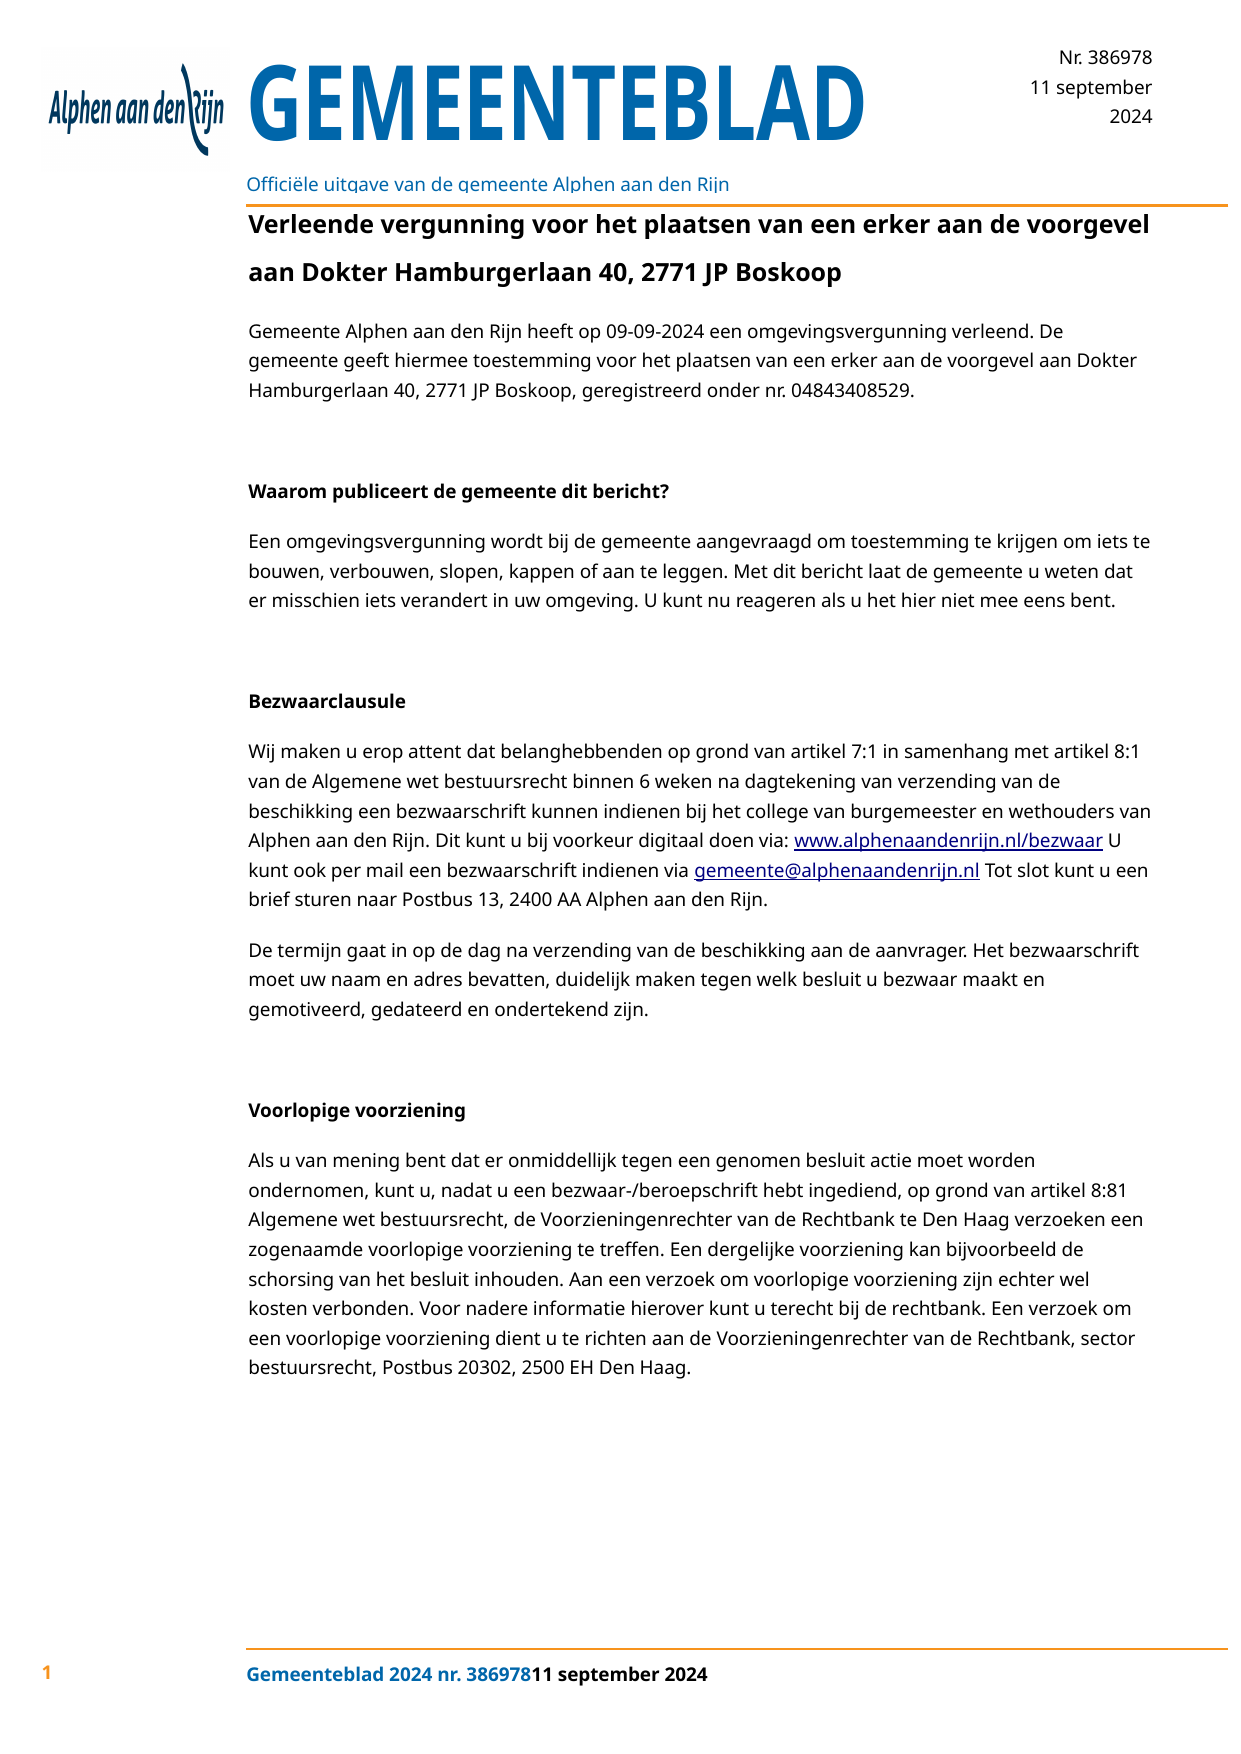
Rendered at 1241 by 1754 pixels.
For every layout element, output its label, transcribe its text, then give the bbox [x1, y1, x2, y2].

text Wij maken u erop attent dat belanghebbenden op grond van artikel 7:1 in samenhang met artikel 8:1 van de Algemene wet bestuursrecht binnen 6 weken na dagtekening van verzending van de beschikking een bezwaarschrift kunnen indienen bij het college van burgemeester en wethouders van Alphen aan den Rijn. Dit kunt u bij voorkeur digitaal doen via: www.alphenaandenrijn.nl/bezwaar U kunt ook per mail een bezwaarschrift indienen via gemeente@alphenaandenrijn.nl Tot slot kunt u een brief sturen naar Postbus 13, 2400 AA Alphen aan den Rijn. [248, 739, 1152, 912]
text Voorlopige voorziening [248, 1097, 1152, 1123]
text Verleende vergunning voor het plaatsen van een erker aan de voorgevel aan Dokter Hamburgerlaan 40, 2771 JP Boskoop [248, 207, 1152, 288]
picture [41, 47, 231, 172]
text Gemeente Alphen aan den Rijn heeft op 09-09-2024 een omgevingsvergunning verleend. De gemeente geeft hiermee toestemming voor het plaatsen van een erker aan de voorgevel aan Dokter Hamburgerlaan 40, 2771 JP Boskoop, geregistreerd onder nr. 04843408529. [248, 318, 1152, 403]
text Bezwaarclausule [248, 688, 1152, 714]
text Waarom publiceert de gemeente dit bericht? [248, 478, 1152, 504]
text Als u van mening bent dat er onmiddellijk tegen een genomen besluit actie moet worden ondernomen, kunt u, nadat u een bezwaar-/beroepschrift hebt ingediend, op grond van artikel 8:81 Algemene wet bestuursrecht, de Voorzieningenrechter van de Rechtbank te Den Haag verzoeken een zogenaamde voorlopige voorziening te treffen. Een dergelijke voorziening kan bijvoorbeeld de schorsing van het besluit inhouden. Aan een verzoek om voorlopige voorziening zijn echter wel kosten verbonden. Voor nadere informatie hierover kunt u terecht bij de rechtbank. Een verzoek om een voorlopige voorziening dient u te richten aan de Voorzieningenrechter van de Rechtbank, sector bestuursrecht, Postbus 20302, 2500 EH Den Haag. [248, 1147, 1152, 1380]
text Een omgevingsvergunning wordt bij de gemeente aangevraagd om toestemming te krijgen om iets te bouwen, verbouwen, slopen, kappen of aan te leggen. Met dit bericht laat de gemeente u weten dat er misschien iets verandert in uw omgeving. U kunt nu reageren als u het hier niet mee eens bent. [248, 528, 1152, 613]
text De termijn gaat in op de dag na verzending van de beschikking aan de aanvrager. Het bezwaarschrift moet uw naam en adres bevatten, duidelijk maken tegen welk besluit u bezwaar maakt en gemotiveerd, gedateerd en ondertekend zijn. [248, 937, 1152, 1022]
